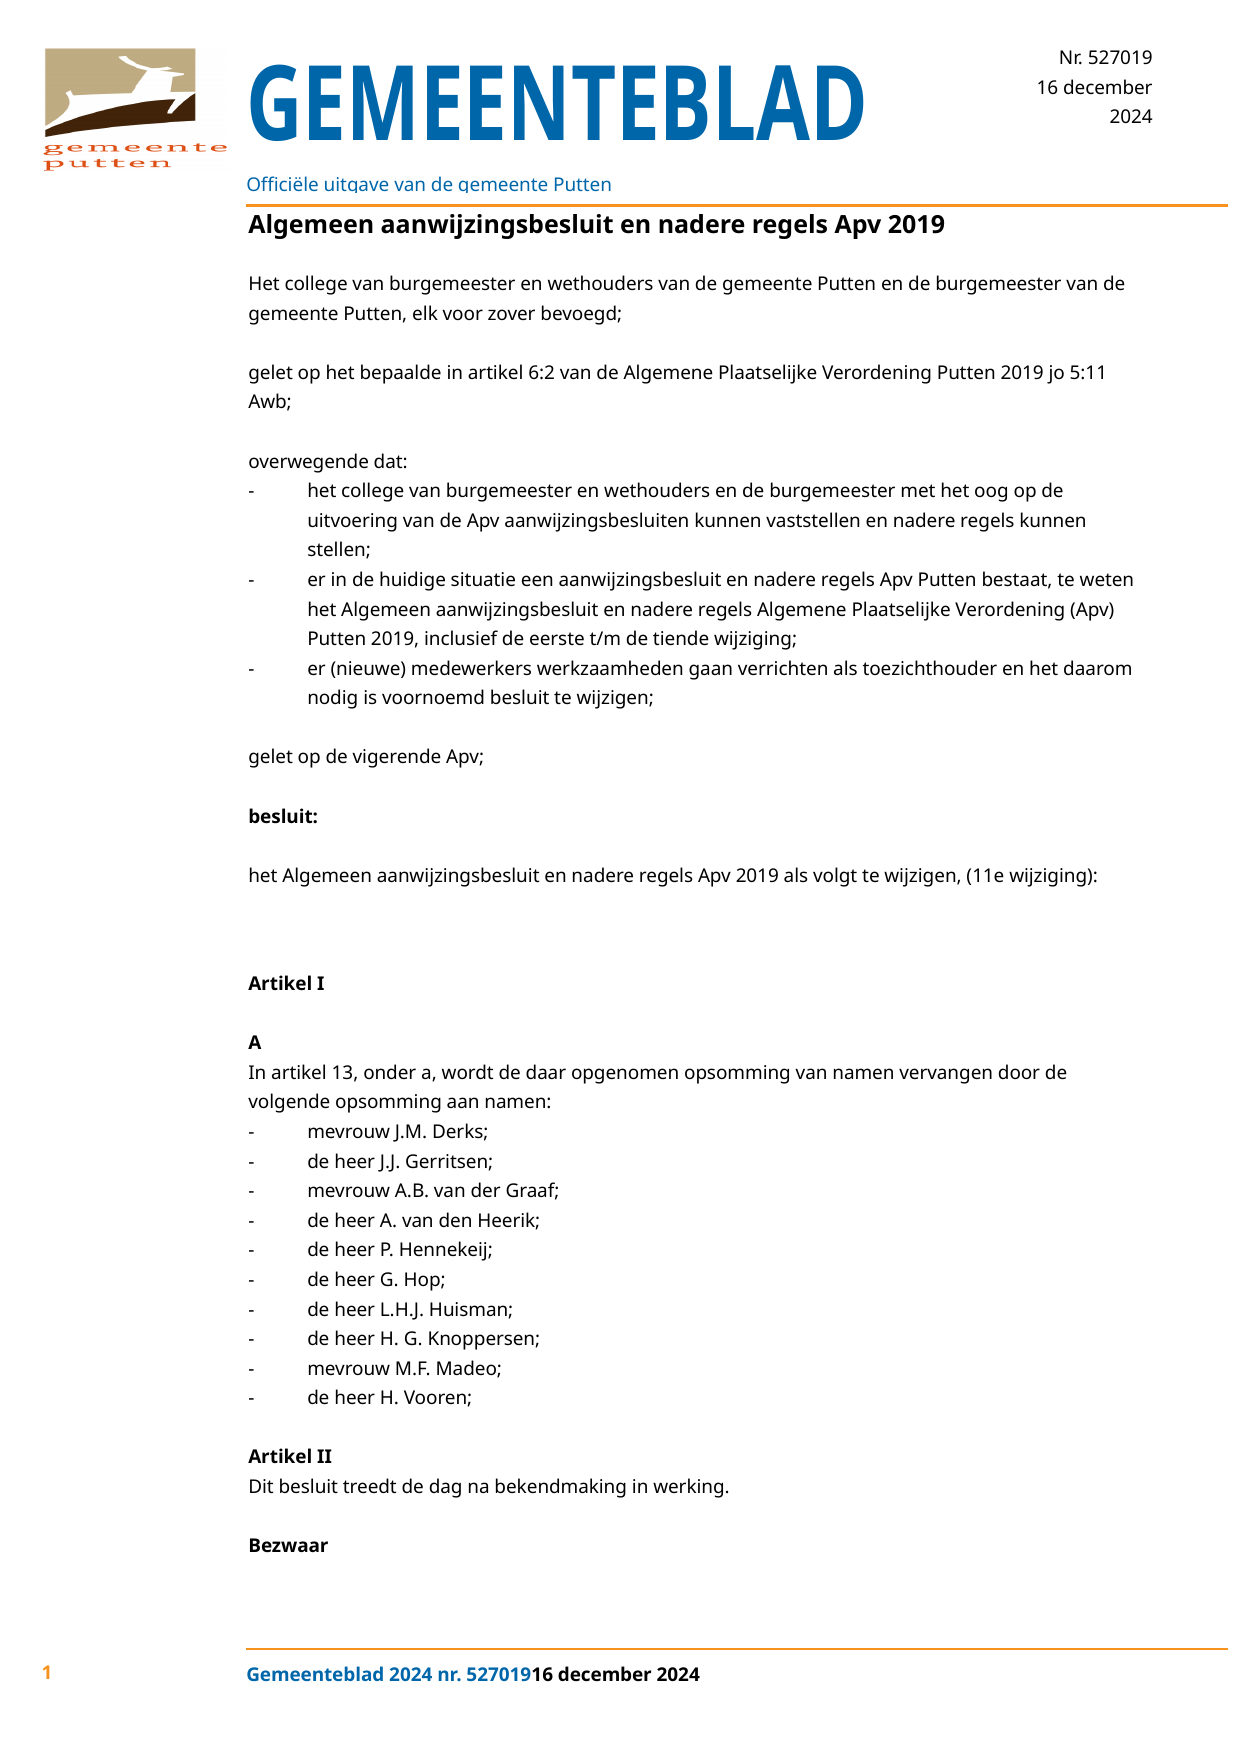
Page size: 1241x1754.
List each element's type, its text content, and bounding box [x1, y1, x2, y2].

list de heer H. Vooren; [248, 1384, 1152, 1410]
text A [248, 1029, 1152, 1055]
picture [41, 47, 231, 172]
text besluit: [248, 803, 1152, 828]
list mevrouw J.M. Derks; [248, 1118, 1152, 1144]
list de heer J.J. Gerritsen; [248, 1148, 1152, 1174]
text Het college van burgemeester en wethouders van de gemeente Putten en de burgemeester van de gemeente Putten, elk voor zover bevoegd; [248, 270, 1152, 326]
text het Algemeen aanwijzingsbesluit en nadere regels Apv 2019 als volgt te wijzigen, (11e wijziging): [248, 862, 1152, 888]
text In artikel 13, onder a, wordt de daar opgenomen opsomming van namen vervangen door de volgende opsomming aan namen: [248, 1059, 1152, 1114]
text Artikel II [248, 1444, 1152, 1469]
list het college van burgemeester en wethouders en de burgemeester met het oog op de uitvoering van de Apv aanwijzingsbesluiten kunnen vaststellen en nadere regels kunnen stellen; [248, 477, 1152, 562]
list de heer P. Hennekeij; [248, 1237, 1152, 1262]
text overwegende dat: [248, 448, 1152, 473]
text Artikel I [248, 970, 1152, 996]
text gelet op het bepaalde in artikel 6:2 van de Algemene Plaatselijke Verordening Putten 2019 jo 5:11 Awb; [248, 359, 1152, 414]
list er (nieuwe) medewerkers werkzaamheden gaan verrichten als toezichthouder en het daarom nodig is voornoemd besluit te wijzigen; [248, 655, 1152, 710]
list de heer A. van den Heerik; [248, 1207, 1152, 1233]
text Algemeen aanwijzingsbesluit en nadere regels Apv 2019 [248, 207, 1152, 241]
list de heer L.H.J. Huisman; [248, 1296, 1152, 1322]
text Bezwaar [248, 1532, 1152, 1558]
list de heer H. G. Knoppersen; [248, 1325, 1152, 1351]
list er in de huidige situatie een aanwijzingsbesluit en nadere regels Apv Putten bestaat, te weten het Algemeen aanwijzingsbesluit en nadere regels Algemene Plaatselijke Verordening (Apv) Putten 2019, inclusief de eerste t/m de tiende wijziging; [248, 566, 1152, 651]
list mevrouw A.B. van der Graaf; [248, 1177, 1152, 1203]
list de heer G. Hop; [248, 1266, 1152, 1292]
text gelet op de vigerende Apv; [248, 744, 1152, 769]
text Dit besluit treedt de dag na bekendmaking in werking. [248, 1473, 1152, 1499]
list mevrouw M.F. Madeo; [248, 1355, 1152, 1381]
